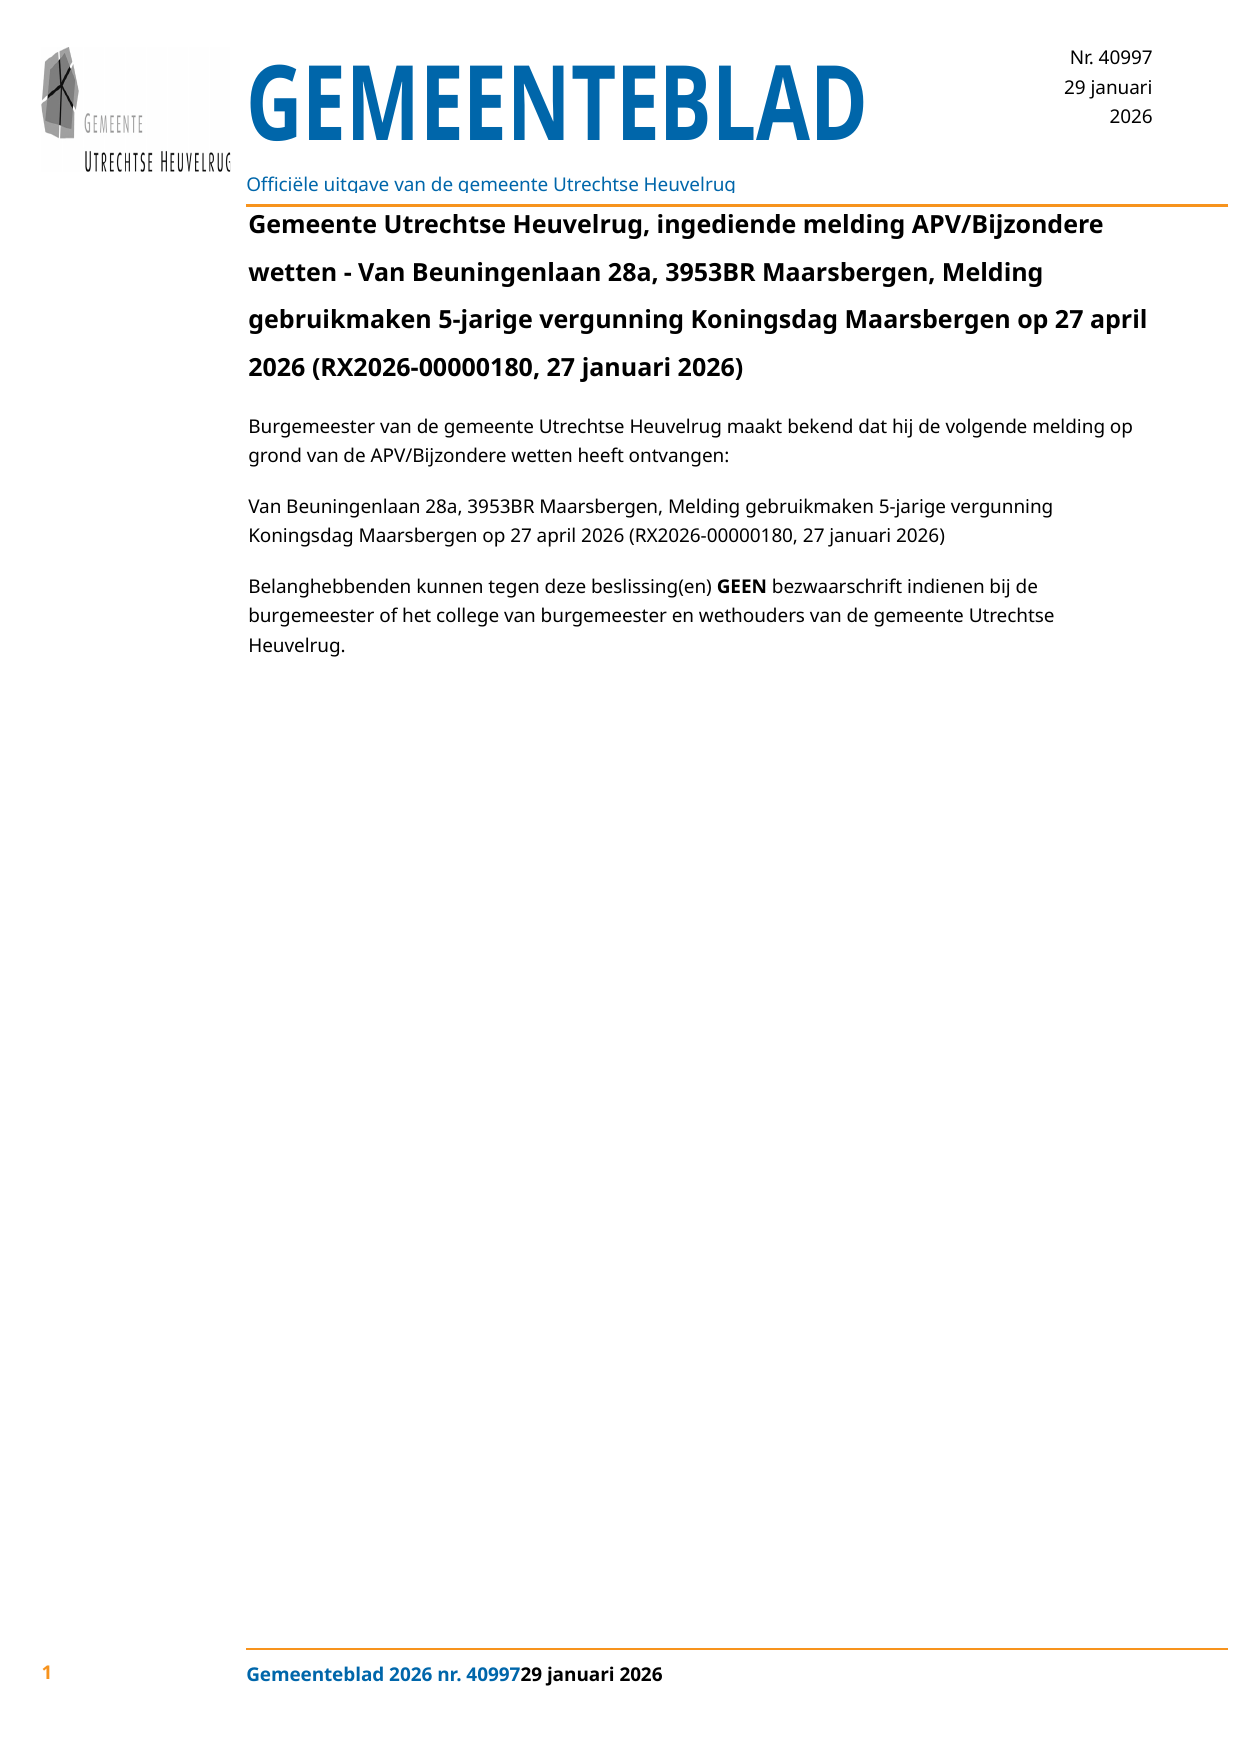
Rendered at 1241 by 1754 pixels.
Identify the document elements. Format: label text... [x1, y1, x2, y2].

text Van Beuningenlaan 28a, 3953BR Maarsbergen, Melding gebruikmaken 5-jarige vergunning Koningsdag Maarsbergen op 27 april 2026 (RX2026-00000180, 27 januari 2026) [248, 493, 1152, 548]
text Gemeente Utrechtse Heuvelrug, ingediende melding APV/Bijzondere wetten - Van Beuningenlaan 28a, 3953BR Maarsbergen, Melding gebruikmaken 5-jarige vergunning Koningsdag Maarsbergen op 27 april 2026 (RX2026-00000180, 27 januari 2026) [248, 207, 1152, 384]
text Burgemeester van de gemeente Utrechtse Heuvelrug maakt bekend dat hij de volgende melding op grond van de APV/Bijzondere wetten heeft ontvangen: [248, 413, 1152, 468]
picture [41, 47, 231, 172]
text Belanghebbenden kunnen tegen deze beslissing(en) GEEN bezwaarschrift indienen bij de burgemeester of het college van burgemeester en wethouders van de gemeente Utrechtse Heuvelrug. [248, 573, 1152, 658]
